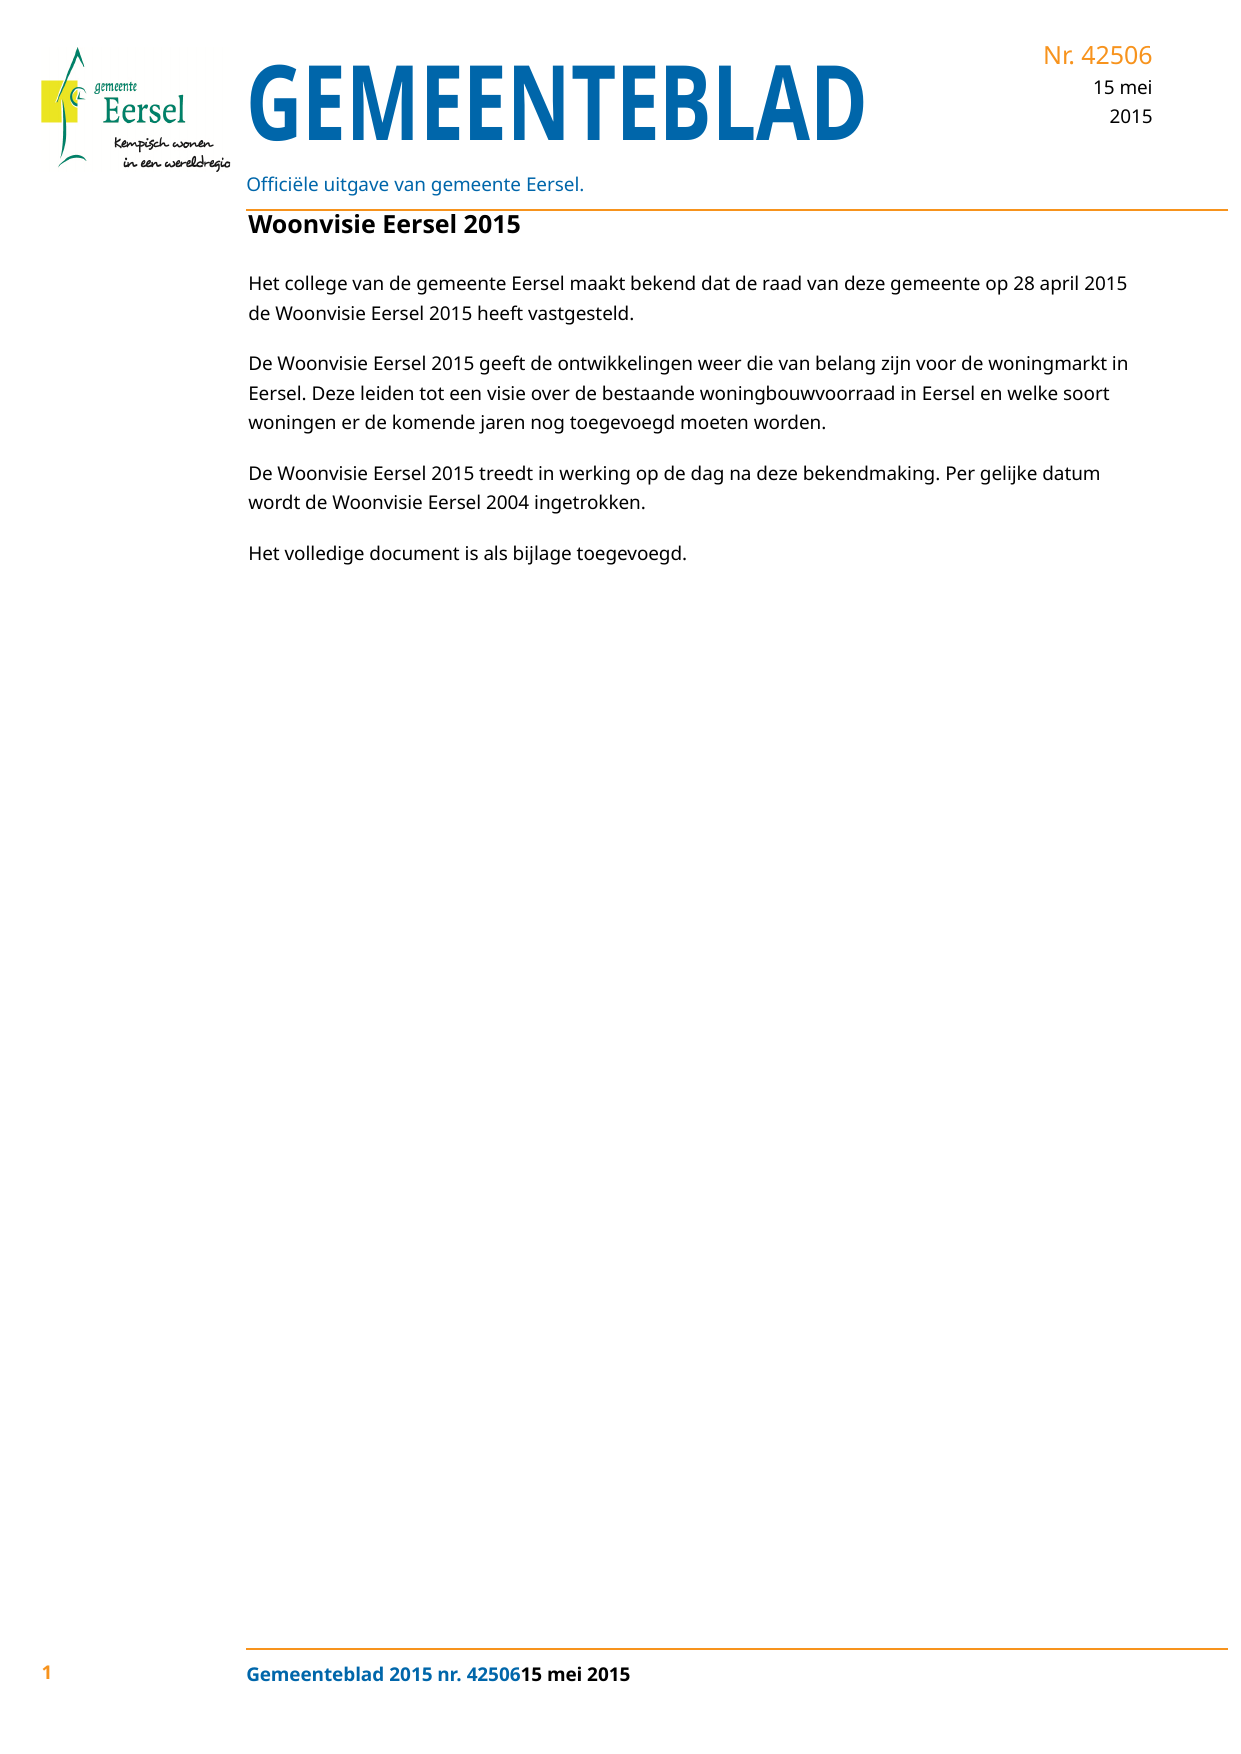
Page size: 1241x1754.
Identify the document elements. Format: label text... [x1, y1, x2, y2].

text Het college van de gemeente Eersel maakt bekend dat de raad van deze gemeente op 28 april 2015 de Woonvisie Eersel 2015 heeft vastgesteld. [248, 270, 1152, 326]
text Het volledige document is als bijlage toegevoegd. [248, 540, 1152, 566]
picture [41, 47, 231, 172]
text De Woonvisie Eersel 2015 geeft de ontwikkelingen weer die van belang zijn voor de woningmarkt in Eersel. Deze leiden tot een visie over de bestaande woningbouwvoorraad in Eersel en welke soort woningen er de komende jaren nog toegevoegd moeten worden. [248, 350, 1152, 435]
text De Woonvisie Eersel 2015 treedt in werking op de dag na deze bekendmaking. Per gelijke datum wordt de Woonvisie Eersel 2004 ingetrokken. [248, 460, 1152, 515]
text Woonvisie Eersel 2015 [248, 211, 1152, 241]
